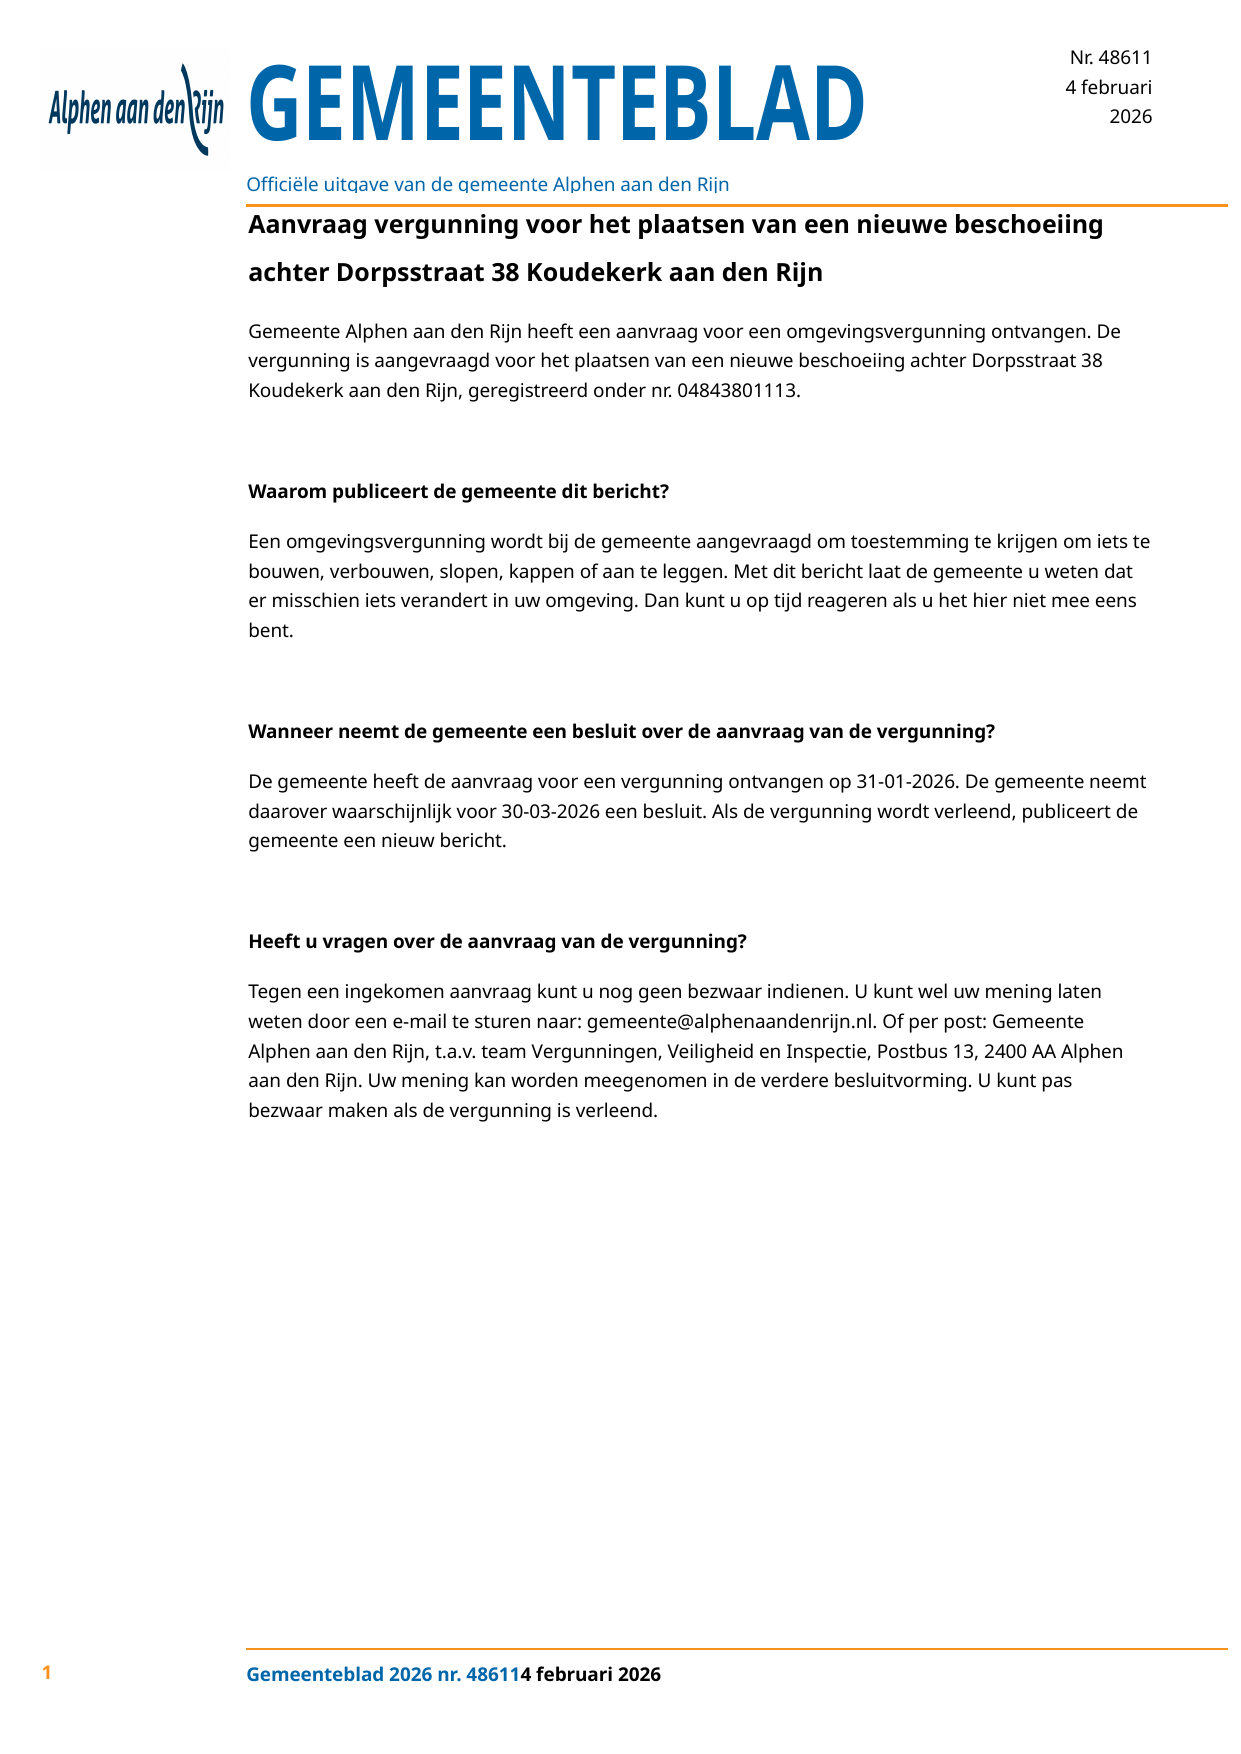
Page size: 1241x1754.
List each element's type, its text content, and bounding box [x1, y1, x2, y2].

text Tegen een ingekomen aanvraag kunt u nog geen bezwaar indienen. U kunt wel uw mening laten weten door een e-mail te sturen naar: gemeente@alphenaandenrijn.nl. Of per post: Gemeente Alphen aan den Rijn, t.a.v. team Vergunningen, Veiligheid en Inspectie, Postbus 13, 2400 AA Alphen aan den Rijn. Uw mening kan worden meegenomen in de verdere besluitvorming. U kunt pas bezwaar maken als de vergunning is verleend. [248, 979, 1152, 1123]
text Gemeente Alphen aan den Rijn heeft een aanvraag voor een omgevingsvergunning ontvangen. De vergunning is aangevraagd voor het plaatsen van een nieuwe beschoeiing achter Dorpsstraat 38 Koudekerk aan den Rijn, geregistreerd onder nr. 04843801113. [248, 318, 1152, 403]
picture [41, 47, 231, 172]
text De gemeente heeft de aanvraag voor een vergunning ontvangen op 31-01-2026. De gemeente neemt daarover waarschijnlijk voor 30-03-2026 een besluit. Als de vergunning wordt verleend, publiceert de gemeente een nieuw bericht. [248, 768, 1152, 853]
text Aanvraag vergunning voor het plaatsen van een nieuwe beschoeiing achter Dorpsstraat 38 Koudekerk aan den Rijn [248, 207, 1152, 288]
text Wanneer neemt de gemeente een besluit over de aanvraag van de vergunning? [248, 718, 1152, 744]
text Heeft u vragen over de aanvraag van de vergunning? [248, 928, 1152, 954]
text Waarom publiceert de gemeente dit bericht? [248, 478, 1152, 504]
text Een omgevingsvergunning wordt bij de gemeente aangevraagd om toestemming te krijgen om iets te bouwen, verbouwen, slopen, kappen of aan te leggen. Met dit bericht laat de gemeente u weten dat er misschien iets verandert in uw omgeving. Dan kunt u op tijd reageren als u het hier niet mee eens bent. [248, 528, 1152, 643]
